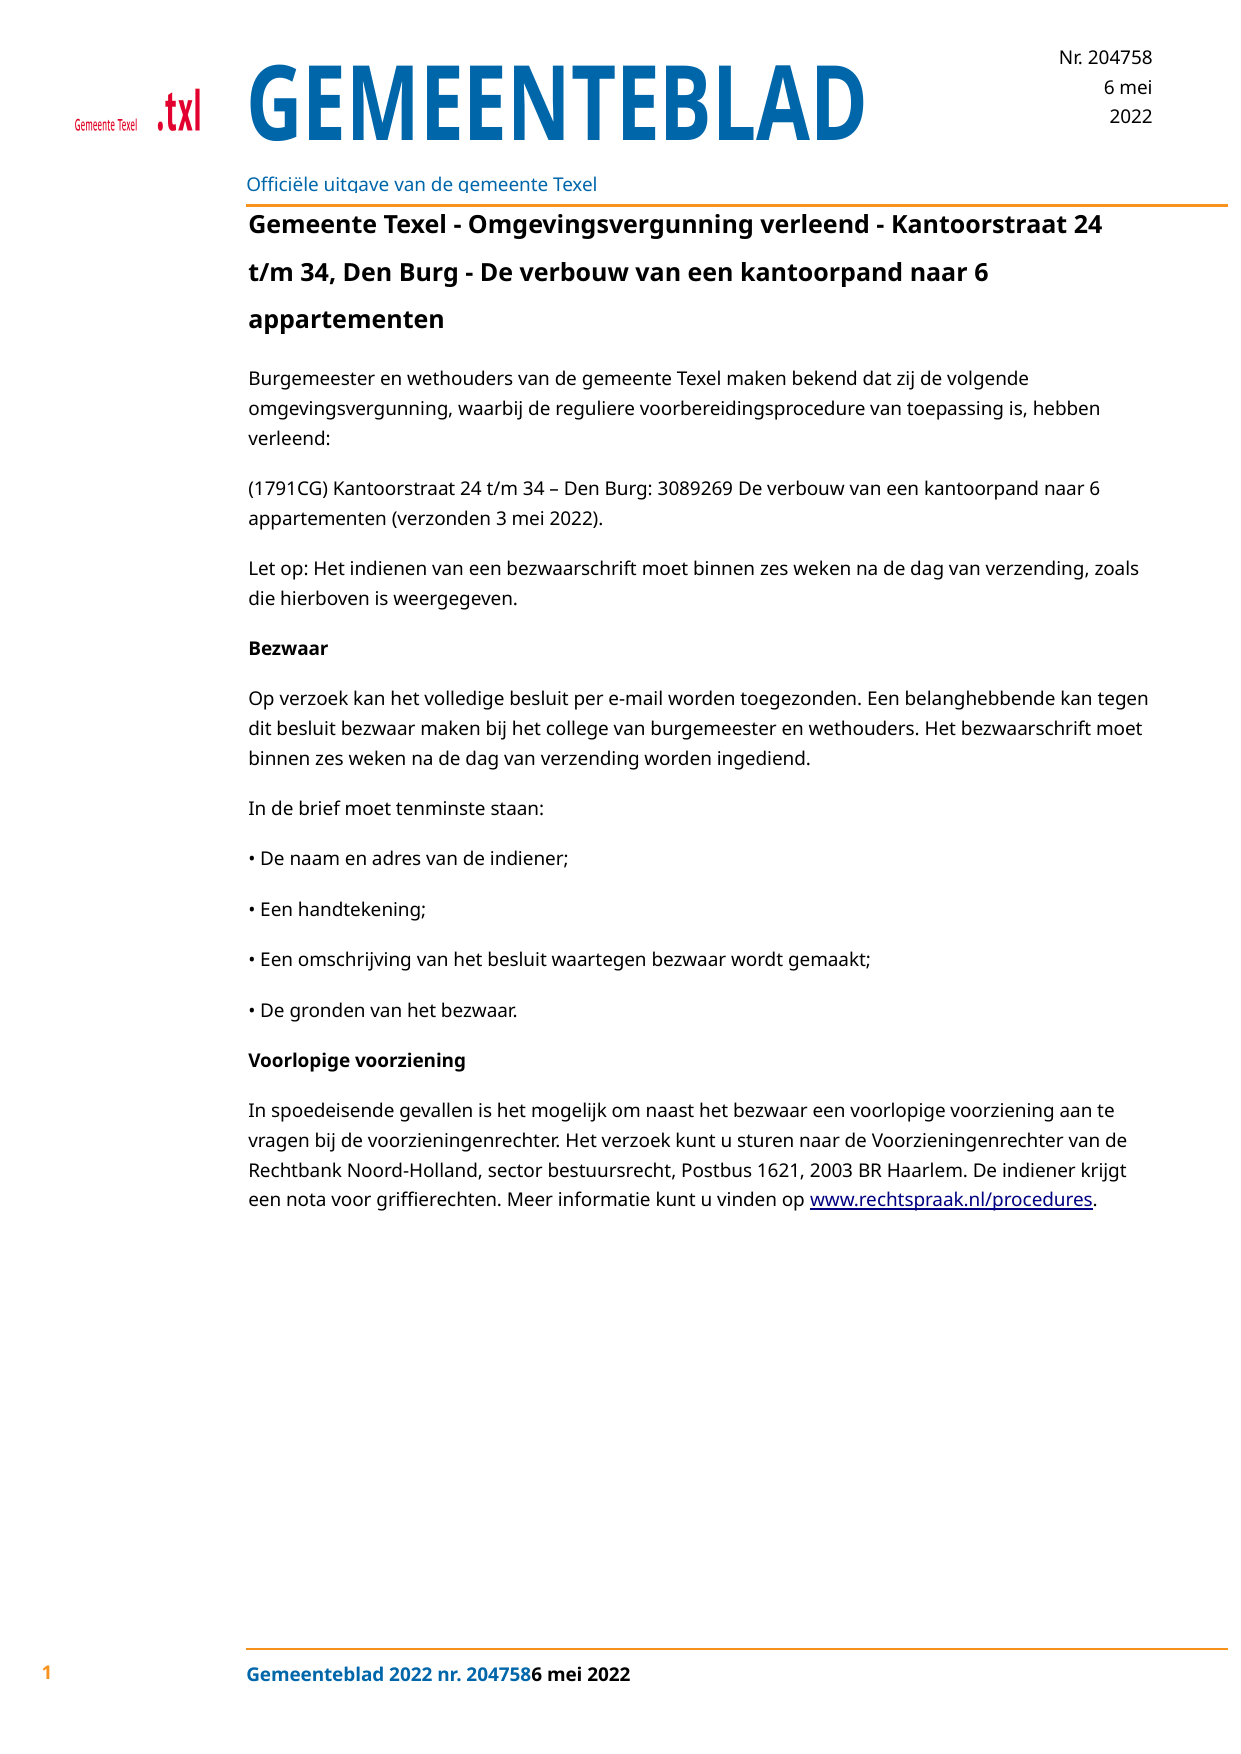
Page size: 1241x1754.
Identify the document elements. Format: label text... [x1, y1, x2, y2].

text • De gronden van het bezwaar. [248, 997, 1152, 1022]
text • De naam en adres van de indiener; [248, 846, 1152, 871]
text (1791CG) Kantoorstraat 24 t/m 34 – Den Burg: 3089269 De verbouw van een kantoorpand naar 6 appartementen (verzonden 3 mei 2022). [248, 475, 1152, 530]
text • Een omschrijving van het besluit waartegen bezwaar wordt gemaakt; [248, 946, 1152, 972]
text Bezwaar [248, 635, 1152, 661]
text In spoedeisende gevallen is het mogelijk om naast het bezwaar een voorlopige voorziening aan te vragen bij de voorzieningenrechter. Het verzoek kunt u sturen naar de Voorzieningenrechter van de Rechtbank Noord-Holland, sector bestuursrecht, Postbus 1621, 2003 BR Haarlem. De indiener krijgt een nota voor griffierechten. Meer informatie kunt u vinden op www.rechtspraak.nl/procedures. [248, 1098, 1152, 1212]
text In de brief moet tenminste staan: [248, 795, 1152, 821]
text • Een handtekening; [248, 896, 1152, 922]
text Op verzoek kan het volledige besluit per e-mail worden toegezonden. Een belanghebbende kan tegen dit besluit bezwaar maken bij het college van burgemeester en wethouders. Het bezwaarschrift moet binnen zes weken na de dag van verzending worden ingediend. [248, 686, 1152, 770]
text Burgemeester en wethouders van de gemeente Texel maken bekend dat zij de volgende omgevingsvergunning, waarbij de reguliere voorbereidingsprocedure van toepassing is, hebben verleend: [248, 366, 1152, 450]
picture [41, 47, 231, 172]
text Let op: Het indienen van een bezwaarschrift moet binnen zes weken na de dag van verzending, zoals die hierboven is weergegeven. [248, 555, 1152, 610]
text Voorlopige voorziening [248, 1047, 1152, 1073]
text Gemeente Texel - Omgevingsvergunning verleend - Kantoorstraat 24 t/m 34, Den Burg - De verbouw van een kantoorpand naar 6 appartementen [248, 207, 1152, 336]
